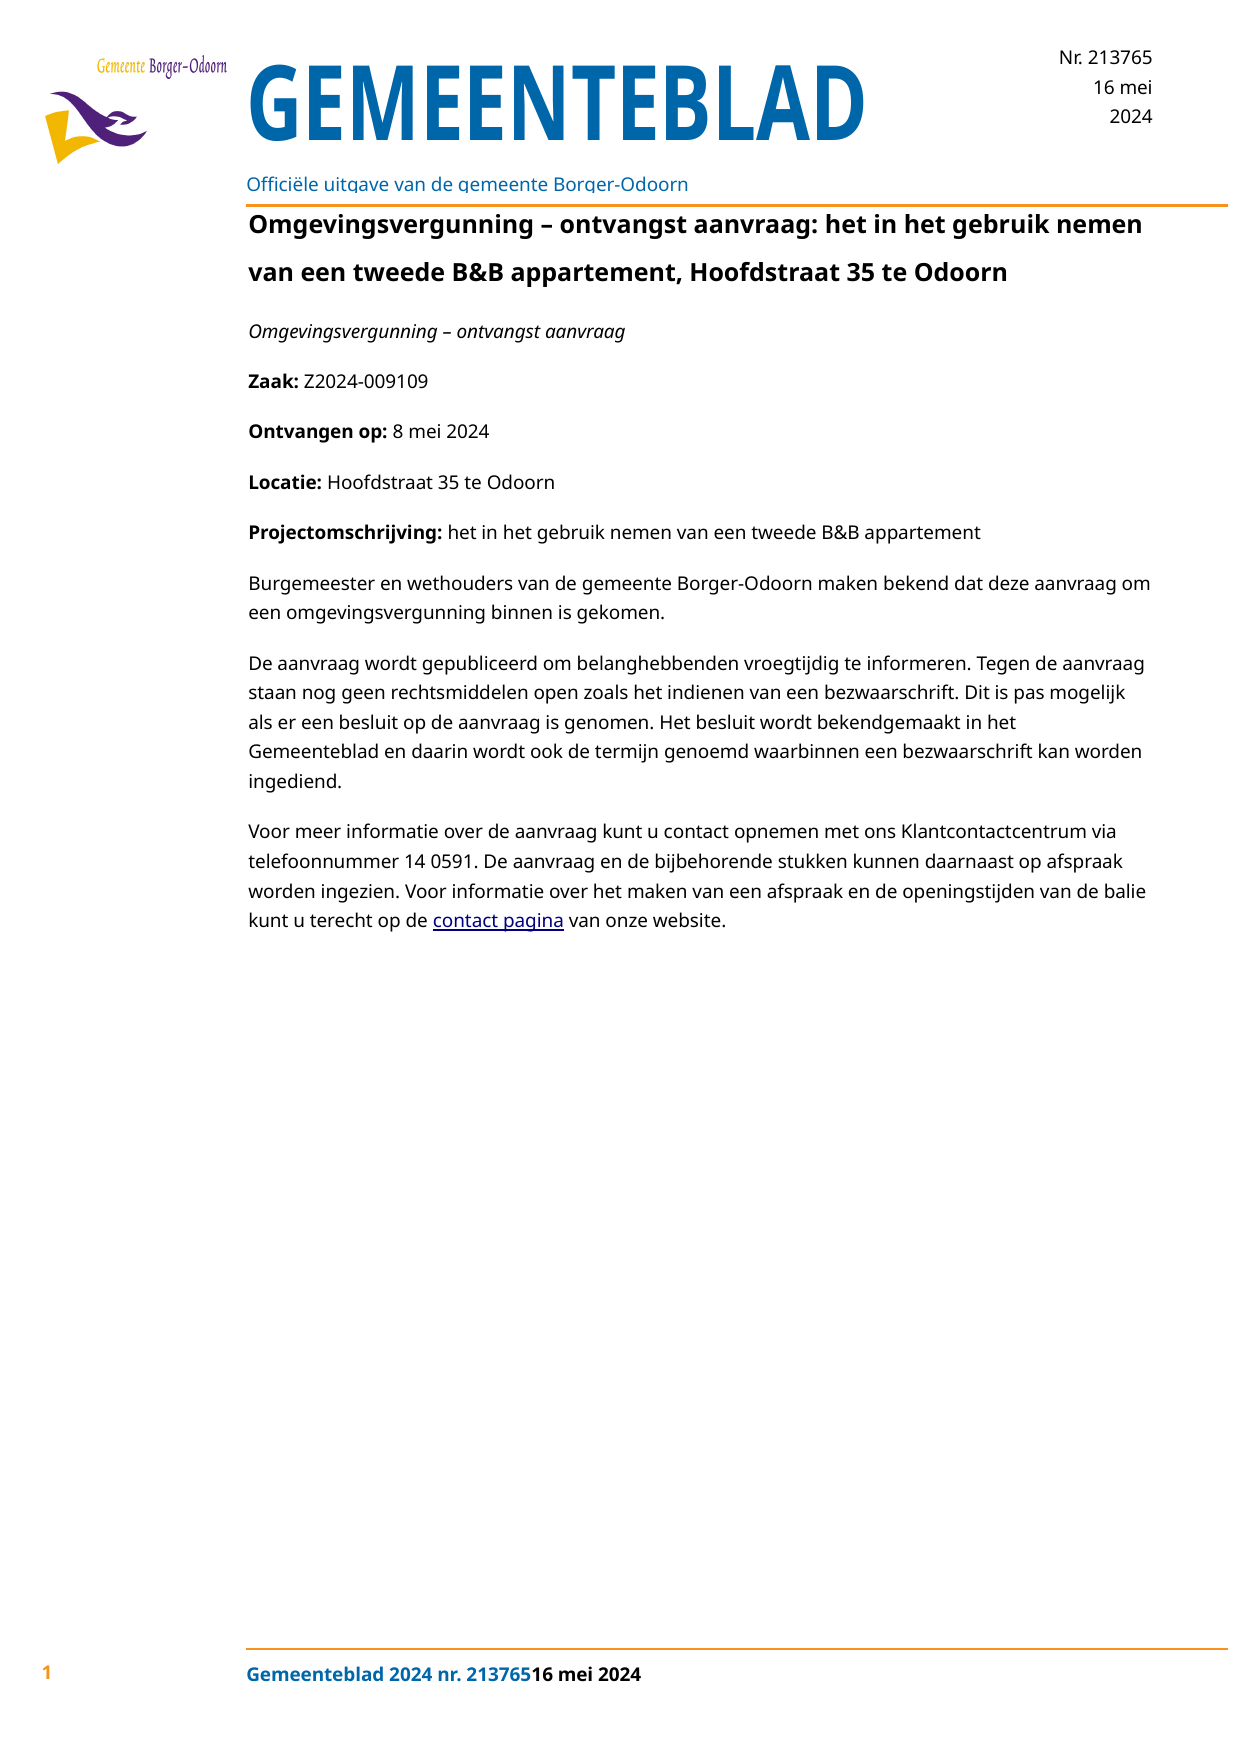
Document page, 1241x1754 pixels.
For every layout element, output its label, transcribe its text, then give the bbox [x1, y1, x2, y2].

text Zaak: Z2024-009109 [248, 368, 1152, 394]
text Burgemeester en wethouders van de gemeente Borger-Odoorn maken bekend dat deze aanvraag om een omgevingsvergunning binnen is gekomen. [248, 570, 1152, 625]
text Omgevingsvergunning – ontvangst aanvraag [248, 318, 1152, 344]
picture [41, 47, 231, 172]
text Ontvangen op: 8 mei 2024 [248, 419, 1152, 444]
text Locatie: Hoofdstraat 35 te Odoorn [248, 469, 1152, 495]
text Projectomschrijving: het in het gebruik nemen van een tweede B&B appartement [248, 519, 1152, 545]
text De aanvraag wordt gepubliceerd om belanghebbenden vroegtijdig te informeren. Tegen de aanvraag staan nog geen rechtsmiddelen open zoals het indienen van een bezwaarschrift. Dit is pas mogelijk als er een besluit op de aanvraag is genomen. Het besluit wordt bekendgemaakt in het Gemeenteblad en daarin wordt ook de termijn genoemd waarbinnen een bezwaarschrift kan worden ingediend. [248, 650, 1152, 794]
text Omgevingsvergunning – ontvangst aanvraag: het in het gebruik nemen van een tweede B&B appartement, Hoofdstraat 35 te Odoorn [248, 207, 1152, 288]
text Voor meer informatie over de aanvraag kunt u contact opnemen met ons Klantcontactcentrum via telefoonnummer 14 0591. De aanvraag en de bijbehorende stukken kunnen daarnaast op afspraak worden ingezien. Voor informatie over het maken van een afspraak en de openingstijden van de balie kunt u terecht op de contact pagina van onze website. [248, 819, 1152, 933]
